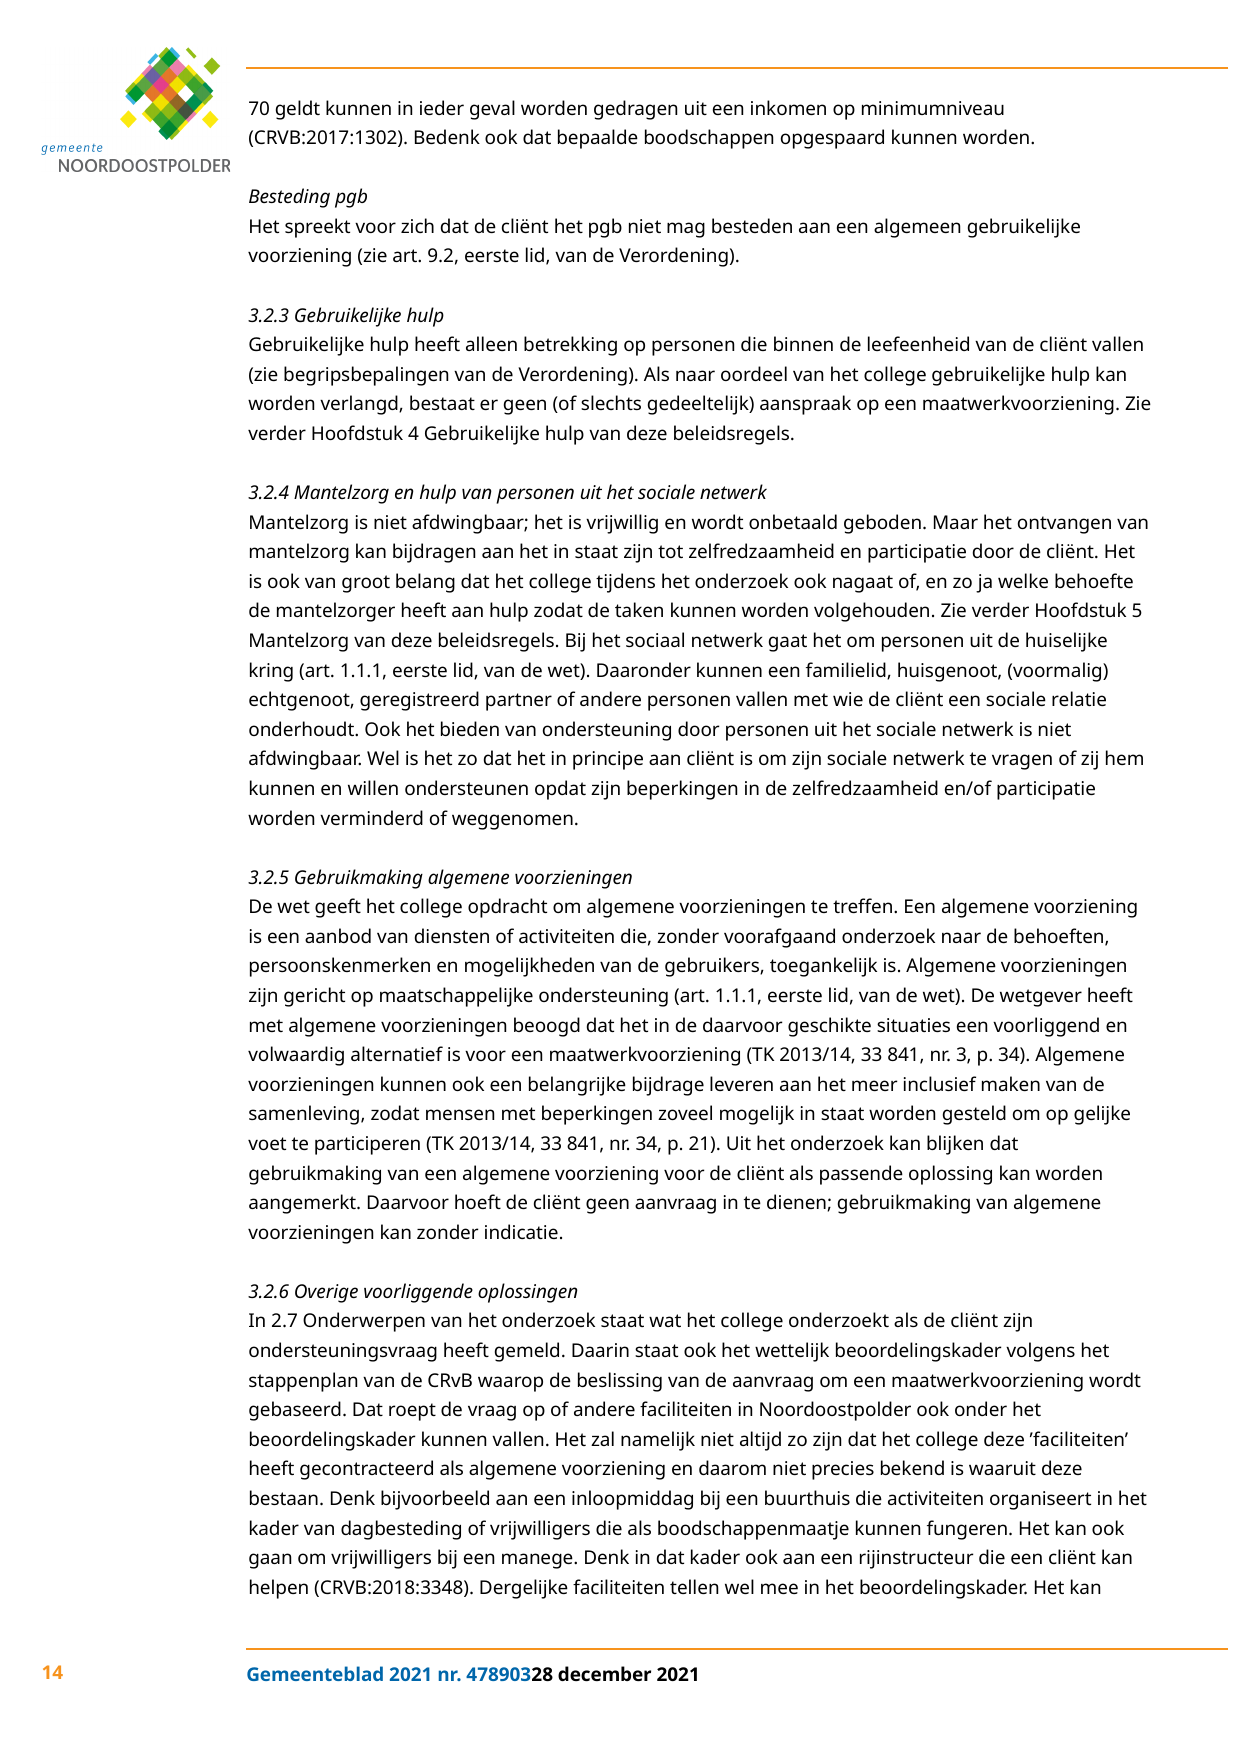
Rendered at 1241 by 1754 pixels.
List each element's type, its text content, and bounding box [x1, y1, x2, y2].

text In 2.7 Onderwerpen van het onderzoek staat wat het college onderzoekt als de cliënt zijn ondersteuningsvraag heeft gemeld. Daarin staat ook het wettelijk beoordelingskader volgens het stappenplan van de CRvB waarop de beslissing van de aanvraag om een maatwerkvoorziening wordt gebaseerd. Dat roept de vraag op of andere faciliteiten in Noordoostpolder ook onder het beoordelingskader kunnen vallen. Het zal namelijk niet altijd zo zijn dat het college deze ’faciliteiten’ heeft gecontracteerd als algemene voorziening en daarom niet precies bekend is waaruit deze bestaan. Denk bijvoorbeeld aan een inloopmiddag bij een buurthuis die activiteiten organiseert in het kader van dagbesteding of vrijwilligers die als boodschappenmaatje kunnen fungeren. Het kan ook gaan om vrijwilligers bij een manege. Denk in dat kader ook aan een rijinstructeur die een cliënt kan helpen (CRVB:2018:3348). Dergelijke faciliteiten tellen wel mee in het beoordelingskader. Het kan [248, 1308, 1152, 1600]
text De wet geeft het college opdracht om algemene voorzieningen te treffen. Een algemene voorziening is een aanbod van diensten of activiteiten die, zonder voorafgaand onderzoek naar de behoeften, persoonskenmerken en mogelijkheden van de gebruikers, toegankelijk is. Algemene voorzieningen zijn gericht op maatschappelijke ondersteuning (art. 1.1.1, eerste lid, van de wet). De wetgever heeft met algemene voorzieningen beoogd dat het in de daarvoor geschikte situaties een voorliggend en volwaardig alternatief is voor een maatwerkvoorziening (TK 2013/14, 33 841, nr. 3, p. 34). Algemene voorzieningen kunnen ook een belangrijke bijdrage leveren aan het meer inclusief maken van de samenleving, zodat mensen met beperkingen zoveel mogelijk in staat worden gesteld om op gelijke voet te participeren (TK 2013/14, 33 841, nr. 34, p. 21). Uit het onderzoek kan blijken dat gebruikmaking van een algemene voorziening voor de cliënt als passende oplossing kan worden aangemerkt. Daarvoor hoeft de cliënt geen aanvraag in te dienen; gebruikmaking van algemene voorzieningen kan zonder indicatie. [248, 893, 1152, 1245]
text 3.2.6 Overige voorliggende oplossingen [248, 1278, 1152, 1304]
picture [41, 47, 231, 172]
text 3.2.3 Gebruikelijke hulp [248, 302, 1152, 328]
text Besteding pgb [248, 183, 1152, 209]
text 3.2.5 Gebruikmaking algemene voorzieningen [248, 864, 1152, 890]
text Mantelzorg is niet afdwingbaar; het is vrijwillig en wordt onbetaald geboden. Maar het ontvangen van mantelzorg kan bijdragen aan het in staat zijn tot zelfredzaamheid en participatie door de cliënt. Het is ook van groot belang dat het college tijdens het onderzoek ook nagaat of, en zo ja welke behoefte de mantelzorger heeft aan hulp zodat de taken kunnen worden volgehouden. Zie verder Hoofdstuk 5 Mantelzorg van deze beleidsregels. Bij het sociaal netwerk gaat het om personen uit de huiselijke kring (art. 1.1.1, eerste lid, van de wet). Daaronder kunnen een familielid, huisgenoot, (voormalig) echtgenoot, geregistreerd partner of andere personen vallen met wie de cliënt een sociale relatie onderhoudt. Ook het bieden van ondersteuning door personen uit het sociale netwerk is niet afdwingbaar. Wel is het zo dat het in principe aan cliënt is om zijn sociale netwerk te vragen of zij hem kunnen en willen ondersteunen opdat zijn beperkingen in de zelfredzaamheid en/of participatie worden verminderd of weggenomen. [248, 509, 1152, 831]
text 70 geldt kunnen in ieder geval worden gedragen uit een inkomen op minimumniveau (CRVB:2017:1302). Bedenk ook dat bepaalde boodschappen opgespaard kunnen worden. [248, 95, 1152, 150]
text 3.2.4 Mantelzorg en hulp van personen uit het sociale netwerk [248, 479, 1152, 505]
text Gebruikelijke hulp heeft alleen betrekking op personen die binnen de leefeenheid van de cliënt vallen (zie begripsbepalingen van de Verordening). Als naar oordeel van het college gebruikelijke hulp kan worden verlangd, bestaat er geen (of slechts gedeeltelijk) aanspraak op een maatwerkvoorziening. Zie verder Hoofdstuk 4 Gebruikelijke hulp van deze beleidsregels. [248, 331, 1152, 446]
text Het spreekt voor zich dat de cliënt het pgb niet mag besteden aan een algemeen gebruikelijke voorziening (zie art. 9.2, eerste lid, van de Verordening). [248, 213, 1152, 268]
